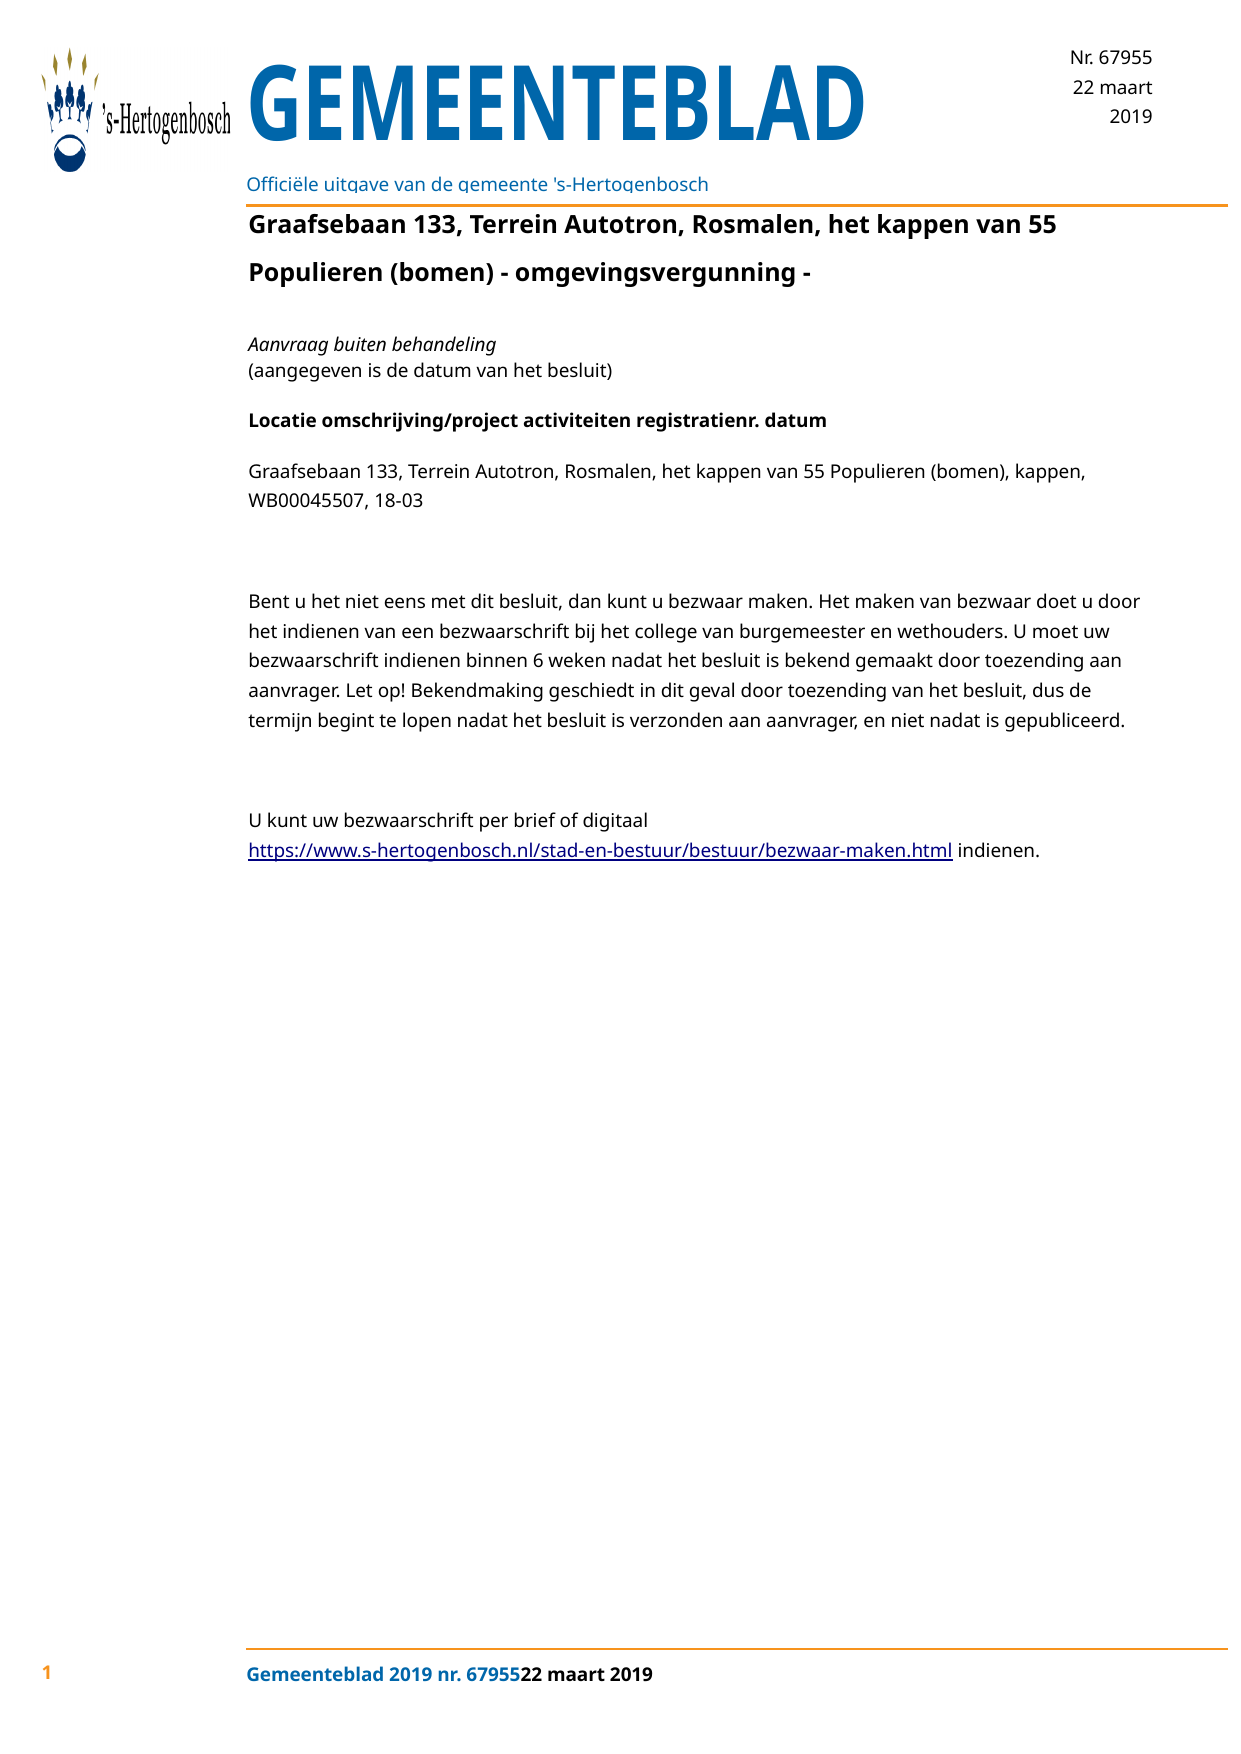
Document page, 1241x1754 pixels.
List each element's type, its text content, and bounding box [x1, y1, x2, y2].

text Graafsebaan 133, Terrein Autotron, Rosmalen, het kappen van 55 Populieren (bomen) - omgevingsvergunning - [248, 207, 1152, 288]
text U kunt uw bezwaarschrift per brief of digitaal https://www.s-hertogenbosch.nl/stad-en-bestuur/bestuur/bezwaar-maken.html indienen. [248, 808, 1152, 863]
text Bent u het niet eens met dit besluit, dan kunt u bezwaar maken. Het maken van bezwaar doet u door het indienen van een bezwaarschrift bij het college van burgemeester en wethouders. U moet uw bezwaarschrift indienen binnen 6 weken nadat het besluit is bekend gemaakt door toezending aan aanvrager. Let op! Bekendmaking geschiedt in dit geval door toezending van het besluit, dus de termijn begint te lopen nadat het besluit is verzonden aan aanvrager, en niet nadat is gepubliceerd. [248, 588, 1152, 732]
text Aanvraag buiten behandeling [248, 331, 1152, 357]
text Graafsebaan 133, Terrein Autotron, Rosmalen, het kappen van 55 Populieren (bomen), kappen, WB00045507, 18-03 [248, 458, 1152, 513]
text (aangegeven is de datum van het besluit) [248, 357, 1152, 383]
picture [41, 47, 231, 172]
text Locatie omschrijving/project activiteiten registratienr. datum [248, 408, 1152, 433]
